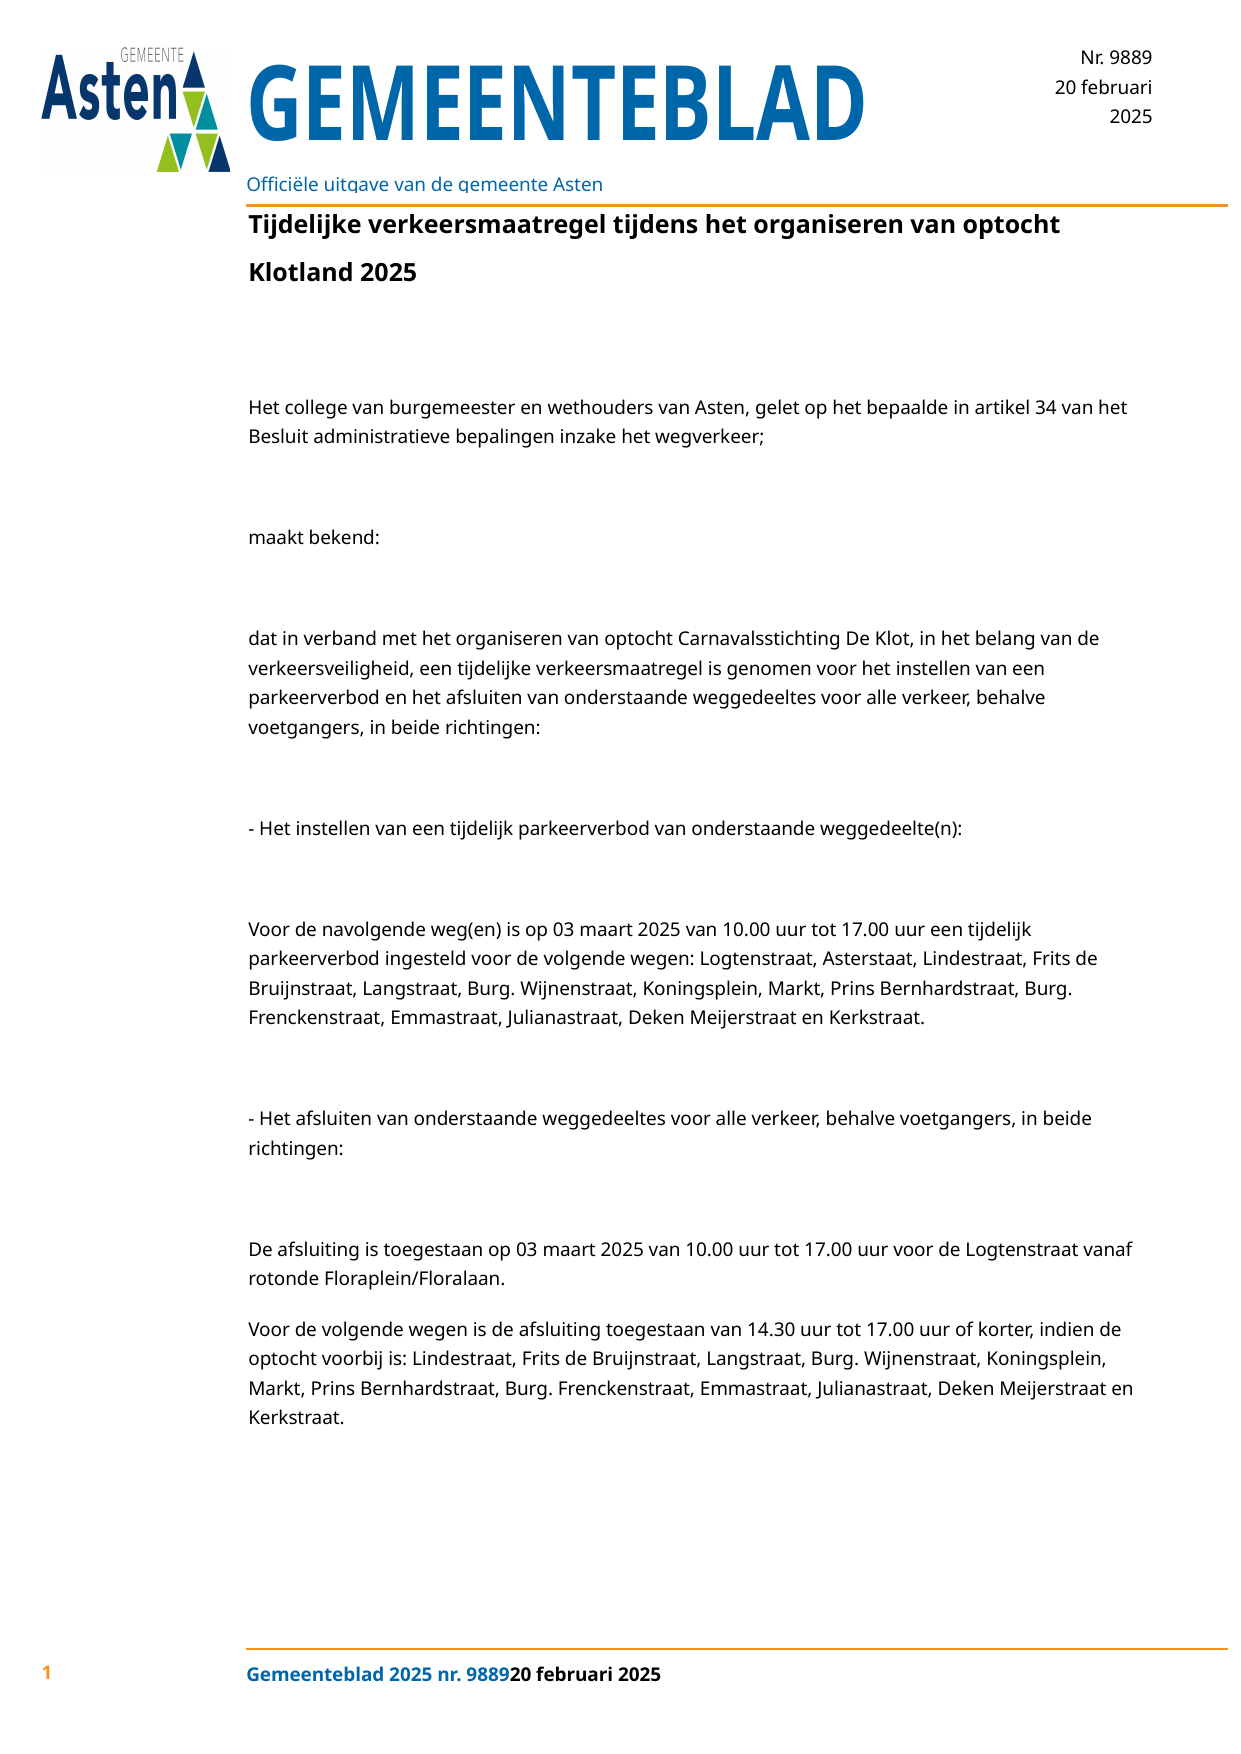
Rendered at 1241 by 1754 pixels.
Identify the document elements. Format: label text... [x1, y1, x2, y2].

text De afsluiting is toegestaan op 03 maart 2025 van 10.00 uur tot 17.00 uur voor de Logtenstraat vanaf rotonde Floraplein/Floralaan. [248, 1236, 1152, 1291]
text - Het afsluiten van onderstaande weggedeeltes voor alle verkeer, behalve voetgangers, in beide richtingen: [248, 1105, 1152, 1161]
text dat in verband met het organiseren van optocht Carnavalsstichting De Klot, in het belang van de verkeersveiligheid, een tijdelijke verkeersmaatregel is genomen voor het instellen van een parkeerverbod en het afsluiten van onderstaande weggedeeltes voor alle verkeer, behalve voetgangers, in beide richtingen: [248, 625, 1152, 740]
text Voor de navolgende weg(en) is op 03 maart 2025 van 10.00 uur tot 17.00 uur een tijdelijk parkeerverbod ingesteld voor de volgende wegen: Logtenstraat, Asterstaat, Lindestraat, Frits de Bruijnstraat, Langstraat, Burg. Wijnenstraat, Koningsplein, Markt, Prins Bernhardstraat, Burg. Frenckenstraat, Emmastraat, Julianastraat, Deken Meijerstraat en Kerkstraat. [248, 916, 1152, 1030]
text Voor de volgende wegen is de afsluiting toegestaan van 14.30 uur tot 17.00 uur of korter, indien de optocht voorbij is: Lindestraat, Frits de Bruijnstraat, Langstraat, Burg. Wijnenstraat, Koningsplein, Markt, Prins Bernhardstraat, Burg. Frenckenstraat, Emmastraat, Julianastraat, Deken Meijerstraat en Kerkstraat. [248, 1316, 1152, 1430]
text - Het instellen van een tijdelijk parkeerverbod van onderstaande weggedeelte(n): [248, 815, 1152, 841]
picture [41, 47, 231, 172]
text Het college van burgemeester en wethouders van Asten, gelet op het bepaalde in artikel 34 van het Besluit administratieve bepalingen inzake het wegverkeer; [248, 394, 1152, 449]
text Tijdelijke verkeersmaatregel tijdens het organiseren van optocht Klotland 2025 [248, 207, 1152, 288]
text maakt bekend: [248, 524, 1152, 550]
